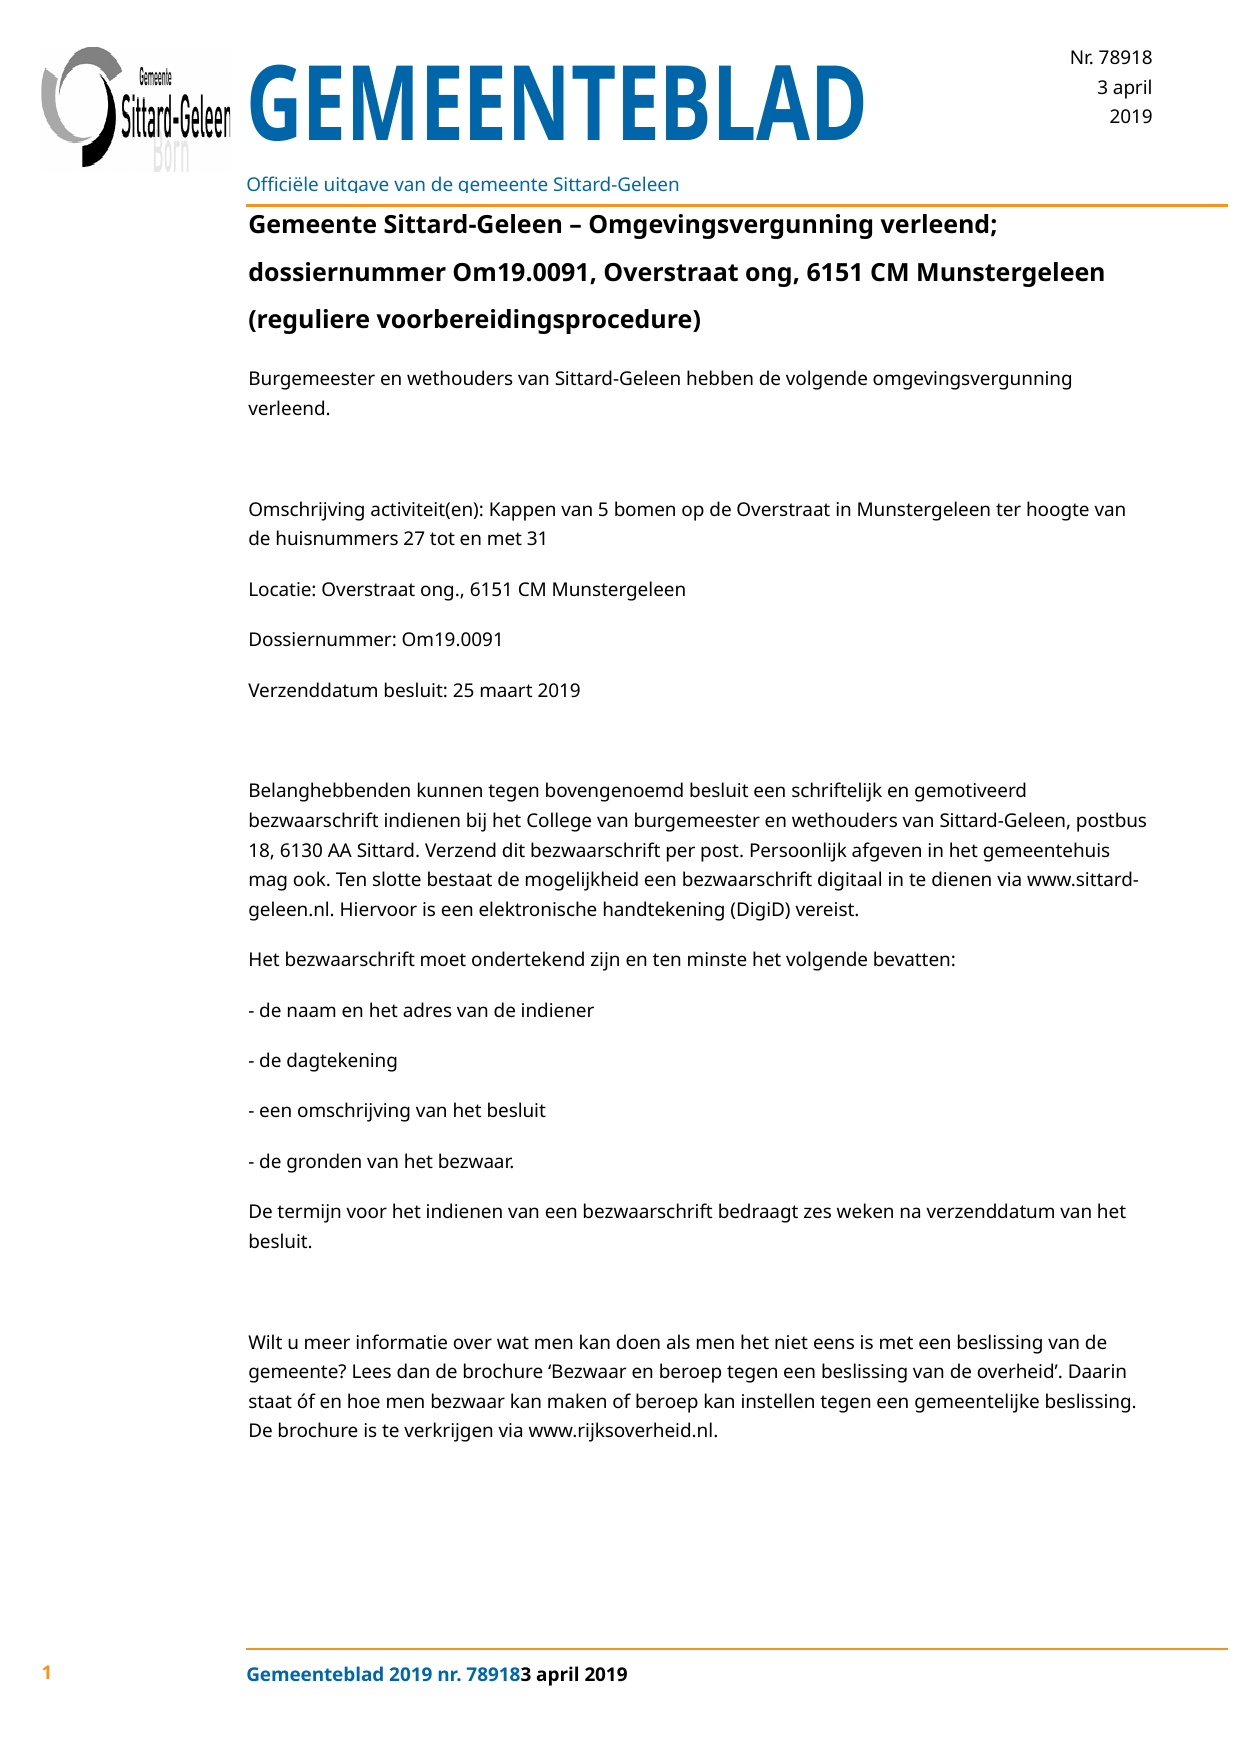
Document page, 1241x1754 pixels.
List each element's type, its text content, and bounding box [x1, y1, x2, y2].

text Belanghebbenden kunnen tegen bovengenoemd besluit een schriftelijk en gemotiveerd bezwaarschrift indienen bij het College van burgemeester en wethouders van Sittard-Geleen, postbus 18, 6130 AA Sittard. Verzend dit bezwaarschrift per post. Persoonlijk afgeven in het gemeentehuis mag ook. Ten slotte bestaat de mogelijkheid een bezwaarschrift digitaal in te dienen via www.sittard-geleen.nl. Hiervoor is een elektronische handtekening (DigiD) vereist. [248, 778, 1152, 922]
text Dossiernummer: Om19.0091 [248, 626, 1152, 652]
text Omschrijving activiteit(en): Kappen van 5 bomen op de Overstraat in Munstergeleen ter hoogte van de huisnummers 27 tot en met 31 [248, 496, 1152, 551]
text - de naam en het adres van de indiener [248, 997, 1152, 1022]
text - de dagtekening [248, 1047, 1152, 1073]
text Wilt u meer informatie over wat men kan doen als men het niet eens is met een beslissing van de gemeente? Lees dan de brochure ‘Bezwaar en beroep tegen een beslissing van de overheid’. Daarin staat óf en hoe men bezwaar kan maken of beroep kan instellen tegen een gemeentelijke beslissing. De brochure is te verkrijgen via www.rijksoverheid.nl. [248, 1329, 1152, 1443]
text Verzenddatum besluit: 25 maart 2019 [248, 677, 1152, 702]
picture [41, 47, 231, 172]
text - de gronden van het bezwaar. [248, 1148, 1152, 1174]
text Gemeente Sittard-Geleen – Omgevingsvergunning verleend; dossiernummer Om19.0091, Overstraat ong, 6151 CM Munstergeleen (reguliere voorbereidingsprocedure) [248, 207, 1152, 336]
text De termijn voor het indienen van een bezwaarschrift bedraagt zes weken na verzenddatum van het besluit. [248, 1198, 1152, 1254]
text - een omschrijving van het besluit [248, 1098, 1152, 1123]
text Burgemeester en wethouders van Sittard-Geleen hebben de volgende omgevingsvergunning verleend. [248, 366, 1152, 421]
text Het bezwaarschrift moet ondertekend zijn en ten minste het volgende bevatten: [248, 946, 1152, 972]
text Locatie: Overstraat ong., 6151 CM Munstergeleen [248, 576, 1152, 602]
